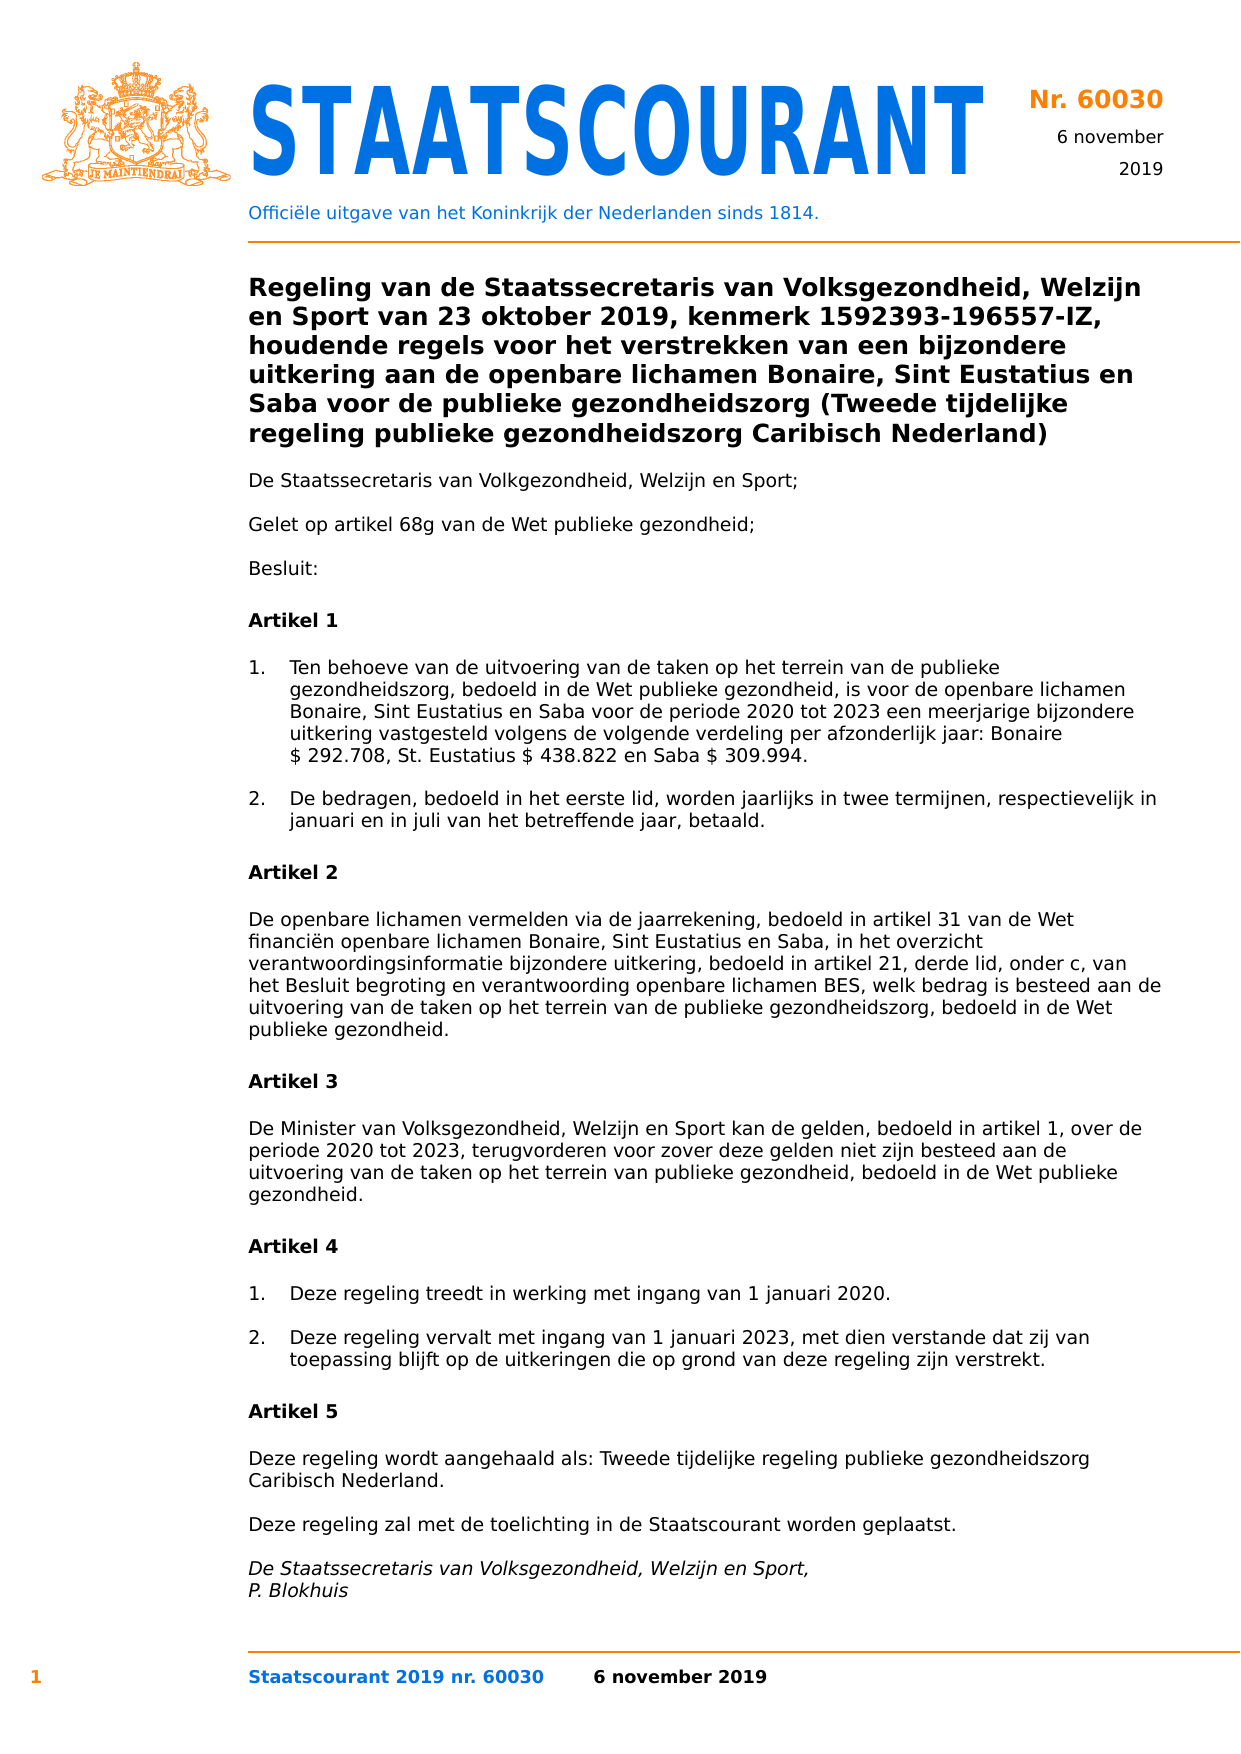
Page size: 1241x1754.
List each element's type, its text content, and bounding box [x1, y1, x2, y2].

text 1. Deze regeling treedt in werking met ingang van 1 januari 2020. [248, 1283, 1163, 1305]
text De Minister van Volksgezondheid, Welzijn en Sport kan de gelden, bedoeld in artikel 1, over de periode 2020 tot 2023, terugvorderen voor zover deze gelden niet zijn besteed aan de uitvoering van de taken op het terrein van publieke gezondheid, bedoeld in de Wet publieke gezondheid. [248, 1118, 1163, 1206]
text 2. De bedragen, bedoeld in het eerste lid, worden jaarlijks in twee termijnen, respectievelijk in januari en in juli van het betreffende jaar, betaald. [248, 788, 1163, 832]
text De openbare lichamen vermelden via de jaarrekening, bedoeld in artikel 31 van de Wet financiën openbare lichamen Bonaire, Sint Eustatius en Saba, in het overzicht verantwoordingsinformatie bijzondere uitkering, bedoeld in artikel 21, derde lid, onder c, van het Besluit begroting en verantwoording openbare lichamen BES, welk bedrag is besteed aan de uitvoering van de taken op het terrein van de publieke gezondheidszorg, bedoeld in de Wet publieke gezondheid. [248, 909, 1163, 1041]
text De Staatssecretaris van Volksgezondheid, Welzijn en Sport, P. Blokhuis [248, 1557, 1163, 1601]
subtitle Artikel 2 [248, 862, 1163, 884]
text Gelet op artikel 68g van de Wet publieke gezondheid; [248, 514, 1163, 536]
text Deze regeling wordt aangehaald als: Tweede tijdelijke regeling publieke gezondheidszorg Caribisch Nederland. [248, 1448, 1163, 1492]
subtitle Artikel 5 [248, 1401, 1163, 1423]
table_cell 6 november [998, 121, 1240, 153]
table_cell 2019 [998, 153, 1240, 203]
picture [41, 62, 231, 186]
table_header STAATSCOURANT [248, 62, 998, 203]
subtitle Artikel 4 [248, 1236, 1163, 1258]
text De Staatssecretaris van Volkgezondheid, Welzijn en Sport; [248, 470, 1163, 492]
text Besluit: [248, 558, 1163, 579]
subtitle Regeling van de Staatssecretaris van Volksgezondheid, Welzijn en Sport van 23 oktober 2019, kenmerk 1592393-196557-IZ, houdende regels voor het verstrekken van een bijzondere uitkering aan de openbare lichamen Bonaire, Sint Eustatius en Saba voor de publieke gezondheidszorg (Tweede tijdelijke regeling publieke gezondheidszorg Caribisch Nederland) [248, 273, 1163, 448]
table_header [25, 62, 248, 241]
table_cell Officiële uitgave van het Koninkrijk der Nederlanden sinds 1814. [248, 203, 1240, 241]
text 2. Deze regeling vervalt met ingang van 1 januari 2023, met dien verstande dat zij van toepassing blijft op de uitkeringen die op grond van deze regeling zijn verstrekt. [248, 1327, 1163, 1371]
subtitle Artikel 1 [248, 609, 1163, 632]
subtitle Artikel 3 [248, 1071, 1163, 1093]
table_header Nr. 60030 [998, 62, 1240, 121]
text Deze regeling zal met de toelichting in de Staatscourant worden geplaatst. [248, 1514, 1163, 1536]
text 1. Ten behoeve van de uitvoering van de taken op het terrein van de publieke gezondheidszorg, bedoeld in de Wet publieke gezondheid, is voor de openbare lichamen Bonaire, Sint Eustatius en Saba voor de periode 2020 tot 2023 een meerjarige bijzondere uitkering vastgesteld volgens de volgende verdeling per afzonderlijk jaar: Bonaire $ 292.708, St. Eustatius $ 438.822 en Saba $ 309.994. [248, 657, 1163, 766]
